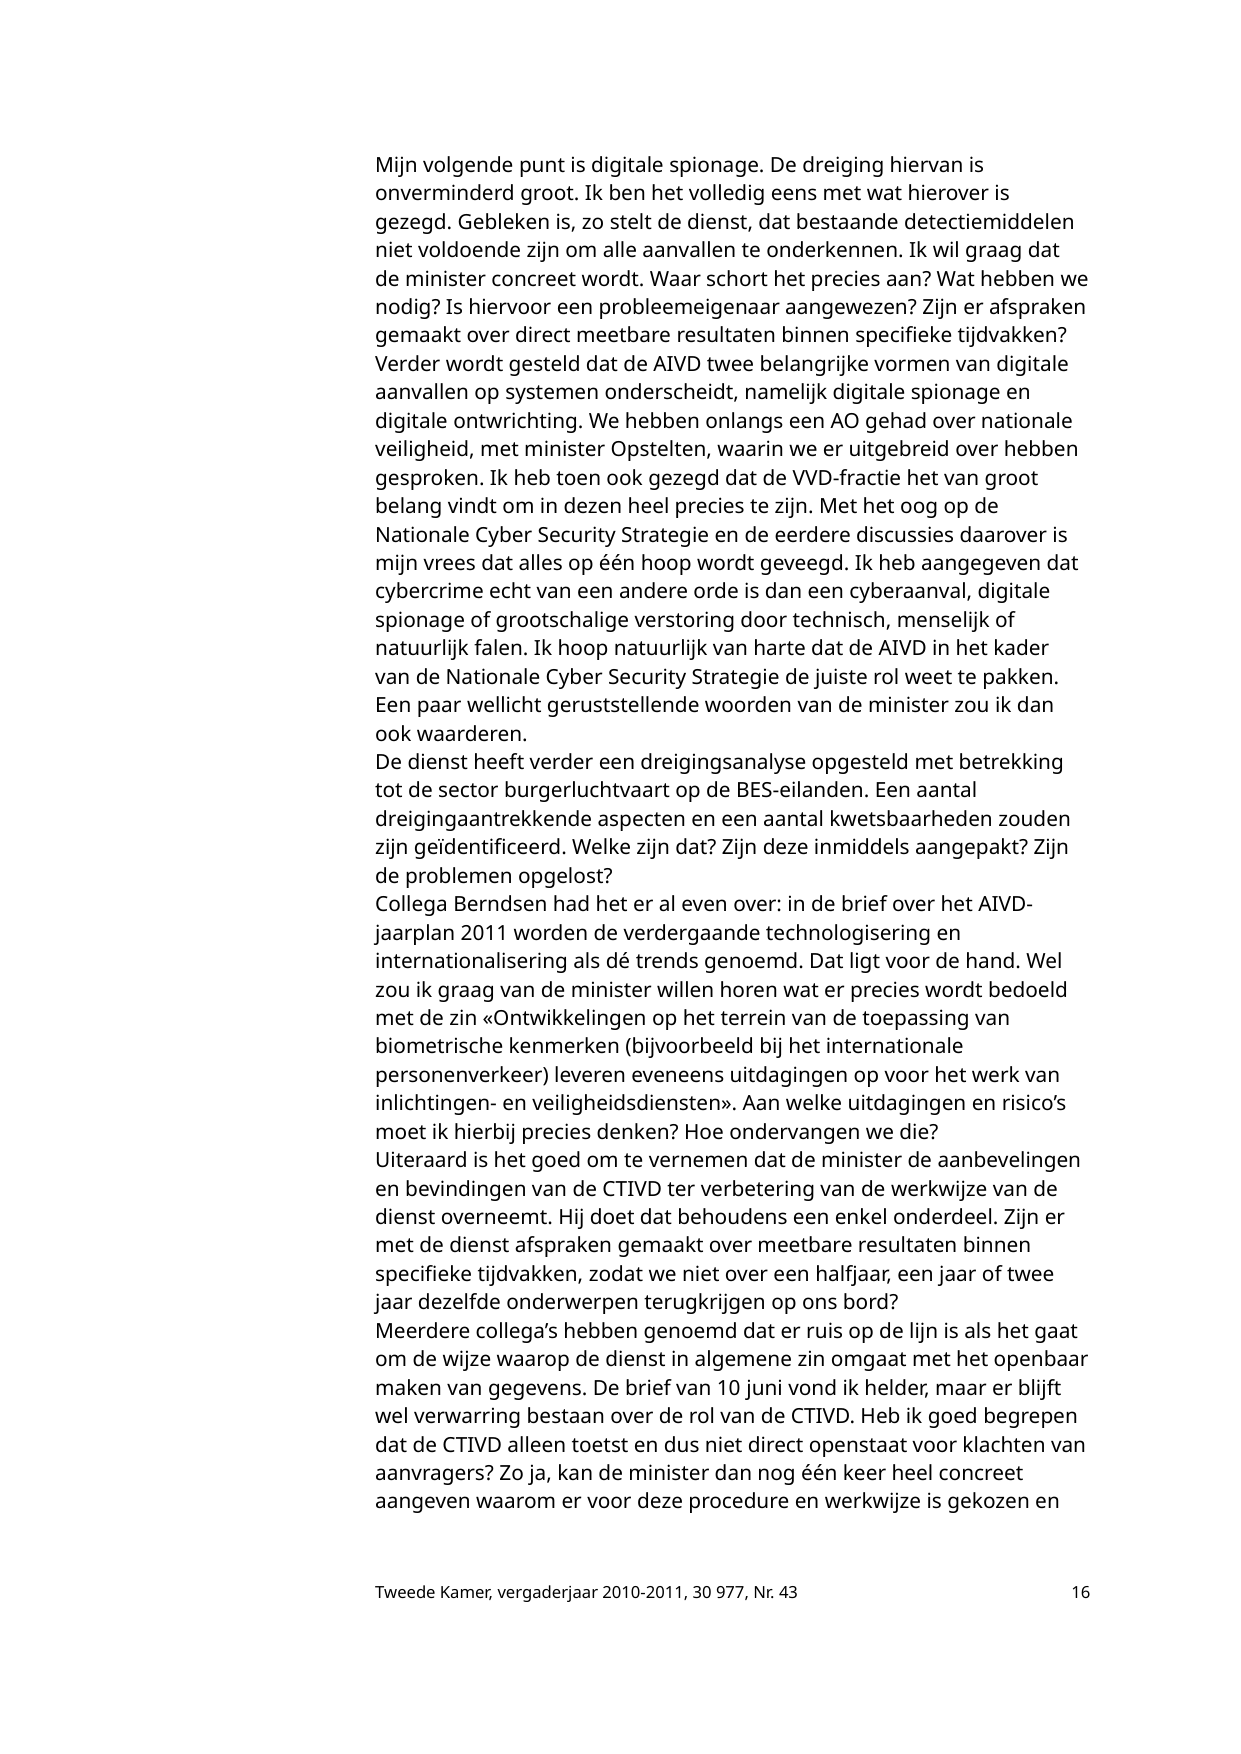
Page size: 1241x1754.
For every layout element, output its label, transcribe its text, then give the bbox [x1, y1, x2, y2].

text De dienst heeft verder een dreigingsanalyse opgesteld met betrekking tot de sector burgerluchtvaart op de BES-eilanden. Een aantal dreigingaantrekkende aspecten en een aantal kwetsbaarheden zouden zijn geïdentificeerd. Welke zijn dat? Zijn deze inmiddels aangepakt? Zijn de problemen opgelost? [375, 747, 1090, 889]
text Collega Berndsen had het er al even over: in de brief over het AIVD-jaarplan 2011 worden de verdergaande technologisering en internationalisering als dé trends genoemd. Dat ligt voor de hand. Wel zou ik graag van de minister willen horen wat er precies wordt bedoeld met de zin «Ontwikkelingen op het terrein van de toepassing van biometrische kenmerken (bijvoorbeeld bij het internationale personenverkeer) leveren eveneens uitdagingen op voor het werk van inlichtingen- en veiligheidsdiensten». Aan welke uitdagingen en risico’s moet ik hierbij precies denken? Hoe ondervangen we die? [375, 889, 1090, 1145]
text Meerdere collega’s hebben genoemd dat er ruis op de lijn is als het gaat om de wijze waarop de dienst in algemene zin omgaat met het openbaar maken van gegevens. De brief van 10 juni vond ik helder, maar er blijft wel verwarring bestaan over de rol van de CTIVD. Heb ik goed begrepen dat de CTIVD alleen toetst en dus niet direct openstaat voor klachten van aanvragers? Zo ja, kan de minister dan nog één keer heel concreet aangeven waarom er voor deze procedure en werkwijze is gekozen en [375, 1316, 1090, 1515]
text Uiteraard is het goed om te vernemen dat de minister de aanbevelingen en bevindingen van de CTIVD ter verbetering van de werkwijze van de dienst overneemt. Hij doet dat behoudens een enkel onderdeel. Zijn er met de dienst afspraken gemaakt over meetbare resultaten binnen specifieke tijdvakken, zodat we niet over een halfjaar, een jaar of twee jaar dezelfde onderwerpen terugkrijgen op ons bord? [375, 1145, 1090, 1316]
text Mijn volgende punt is digitale spionage. De dreiging hiervan is onverminderd groot. Ik ben het volledig eens met wat hierover is gezegd. Gebleken is, zo stelt de dienst, dat bestaande detectiemiddelen niet voldoende zijn om alle aanvallen te onderkennen. Ik wil graag dat de minister concreet wordt. Waar schort het precies aan? Wat hebben we nodig? Is hiervoor een probleemeigenaar aangewezen? Zijn er afspraken gemaakt over direct meetbare resultaten binnen specifieke tijdvakken? Verder wordt gesteld dat de AIVD twee belangrijke vormen van digitale aanvallen op systemen onderscheidt, namelijk digitale spionage en digitale ontwrichting. We hebben onlangs een AO gehad over nationale veiligheid, met minister Opstelten, waarin we er uitgebreid over hebben gesproken. Ik heb toen ook gezegd dat de VVD-fractie het van groot belang vindt om in dezen heel precies te zijn. Met het oog op de Nationale Cyber Security Strategie en de eerdere discussies daarover is mijn vrees dat alles op één hoop wordt geveegd. Ik heb aangegeven dat cybercrime echt van een andere orde is dan een cyberaanval, digitale spionage of grootschalige verstoring door technisch, menselijk of natuurlijk falen. Ik hoop natuurlijk van harte dat de AIVD in het kader van de Nationale Cyber Security Strategie de juiste rol weet te pakken. Een paar wellicht geruststellende woorden van de minister zou ik dan ook waarderen. [375, 150, 1090, 747]
